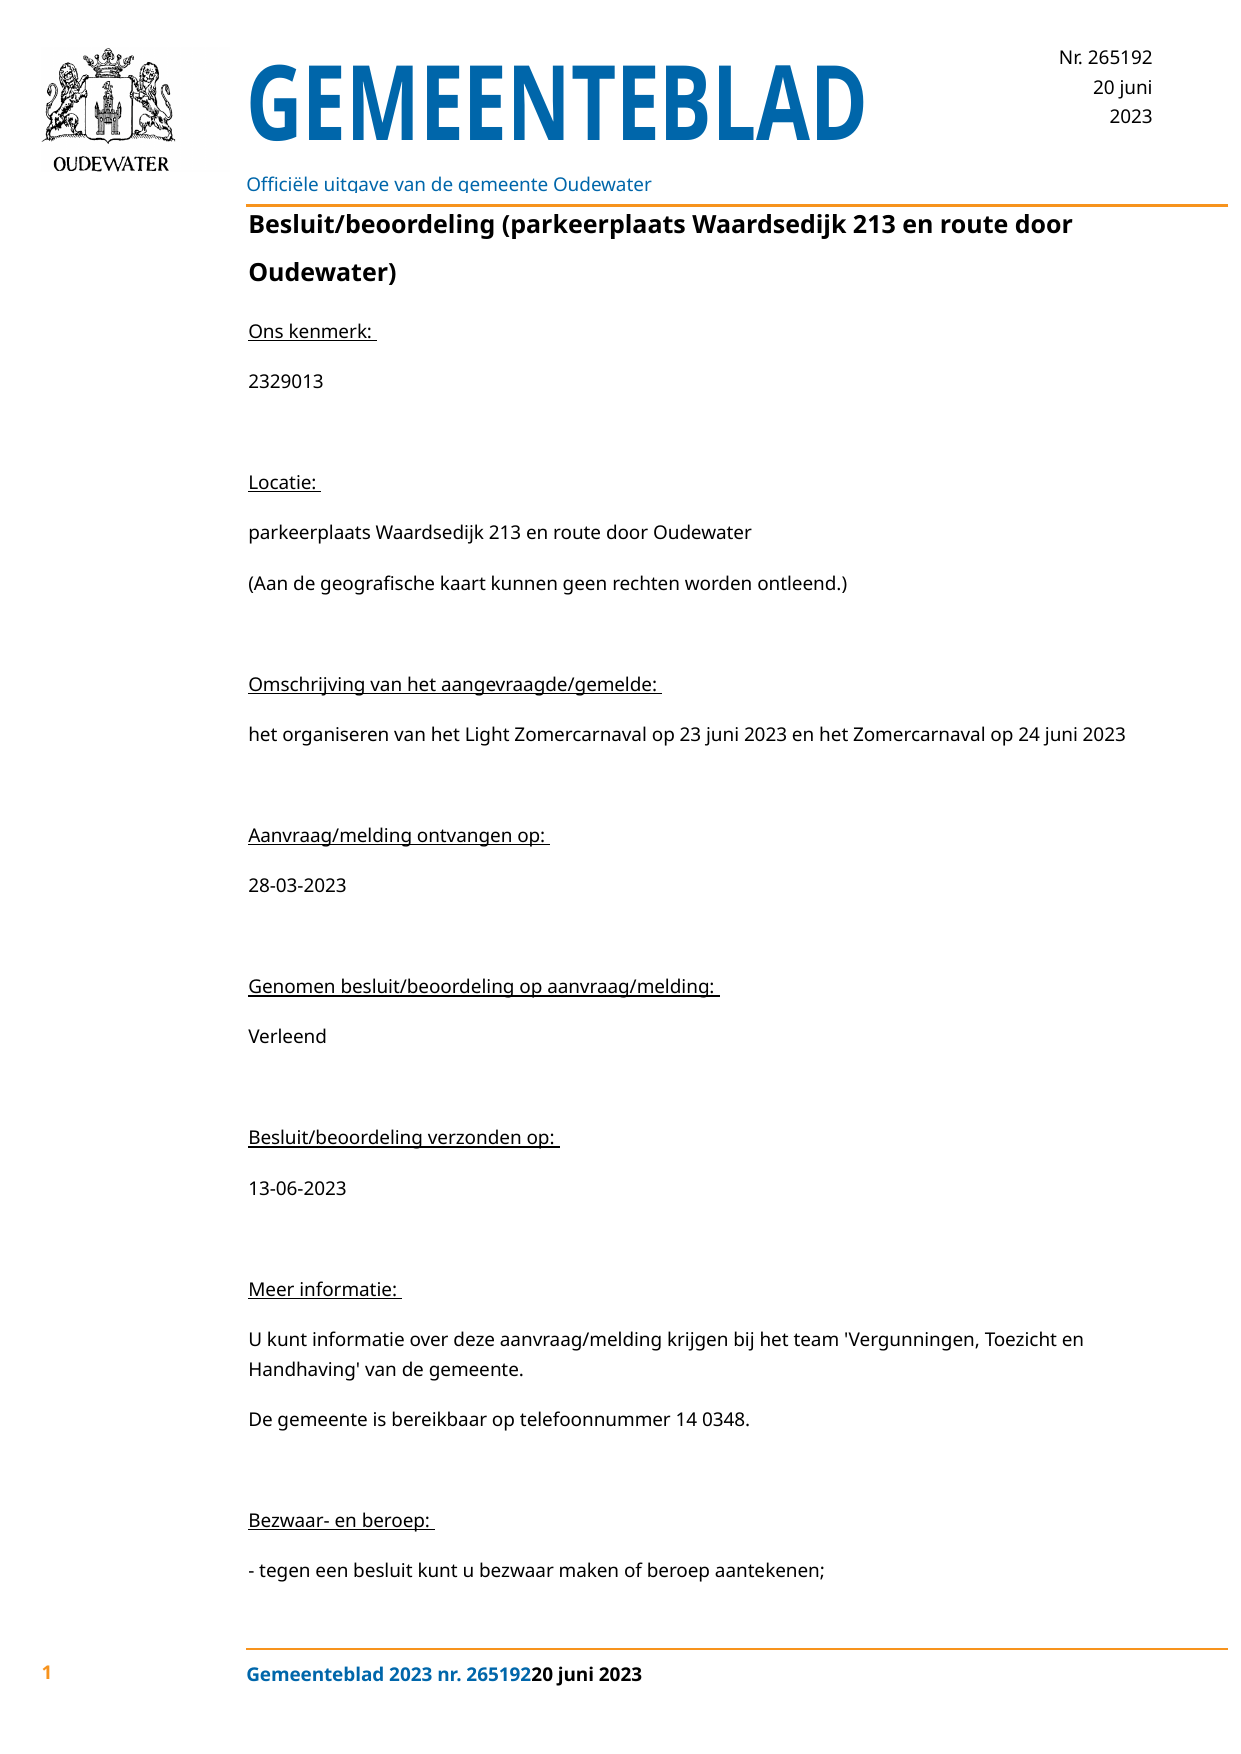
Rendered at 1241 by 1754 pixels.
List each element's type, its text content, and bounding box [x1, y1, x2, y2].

text Meer informatie: [248, 1276, 1152, 1302]
text 28-03-2023 [248, 872, 1152, 898]
text parkeerplaats Waardsedijk 213 en route door Oudewater [248, 519, 1152, 545]
text Besluit/beoordeling verzonden op: [248, 1124, 1152, 1150]
text De gemeente is bereikbaar op telefoonnummer 14 0348. [248, 1406, 1152, 1432]
text - tegen een besluit kunt u bezwaar maken of beroep aantekenen; [248, 1557, 1152, 1583]
text Locatie: [248, 469, 1152, 495]
text het organiseren van het Light Zomercarnaval op 23 juni 2023 en het Zomercarnaval op 24 juni 2023 [248, 721, 1152, 747]
text 13-06-2023 [248, 1175, 1152, 1201]
text Verleend [248, 1024, 1152, 1049]
text Ons kenmerk: [248, 318, 1152, 344]
picture [41, 47, 231, 172]
text Genomen besluit/beoordeling op aanvraag/melding: [248, 973, 1152, 999]
text Aanvraag/melding ontvangen op: [248, 822, 1152, 848]
text Omschrijving van het aangevraagde/gemelde: [248, 671, 1152, 697]
text U kunt informatie over deze aanvraag/melding krijgen bij het team 'Vergunningen, Toezicht en Handhaving' van de gemeente. [248, 1326, 1152, 1382]
text 2329013 [248, 368, 1152, 394]
text Besluit/beoordeling (parkeerplaats Waardsedijk 213 en route door Oudewater) [248, 207, 1152, 288]
text (Aan de geografische kaart kunnen geen rechten worden ontleend.) [248, 570, 1152, 596]
text Bezwaar- en beroep: [248, 1507, 1152, 1533]
